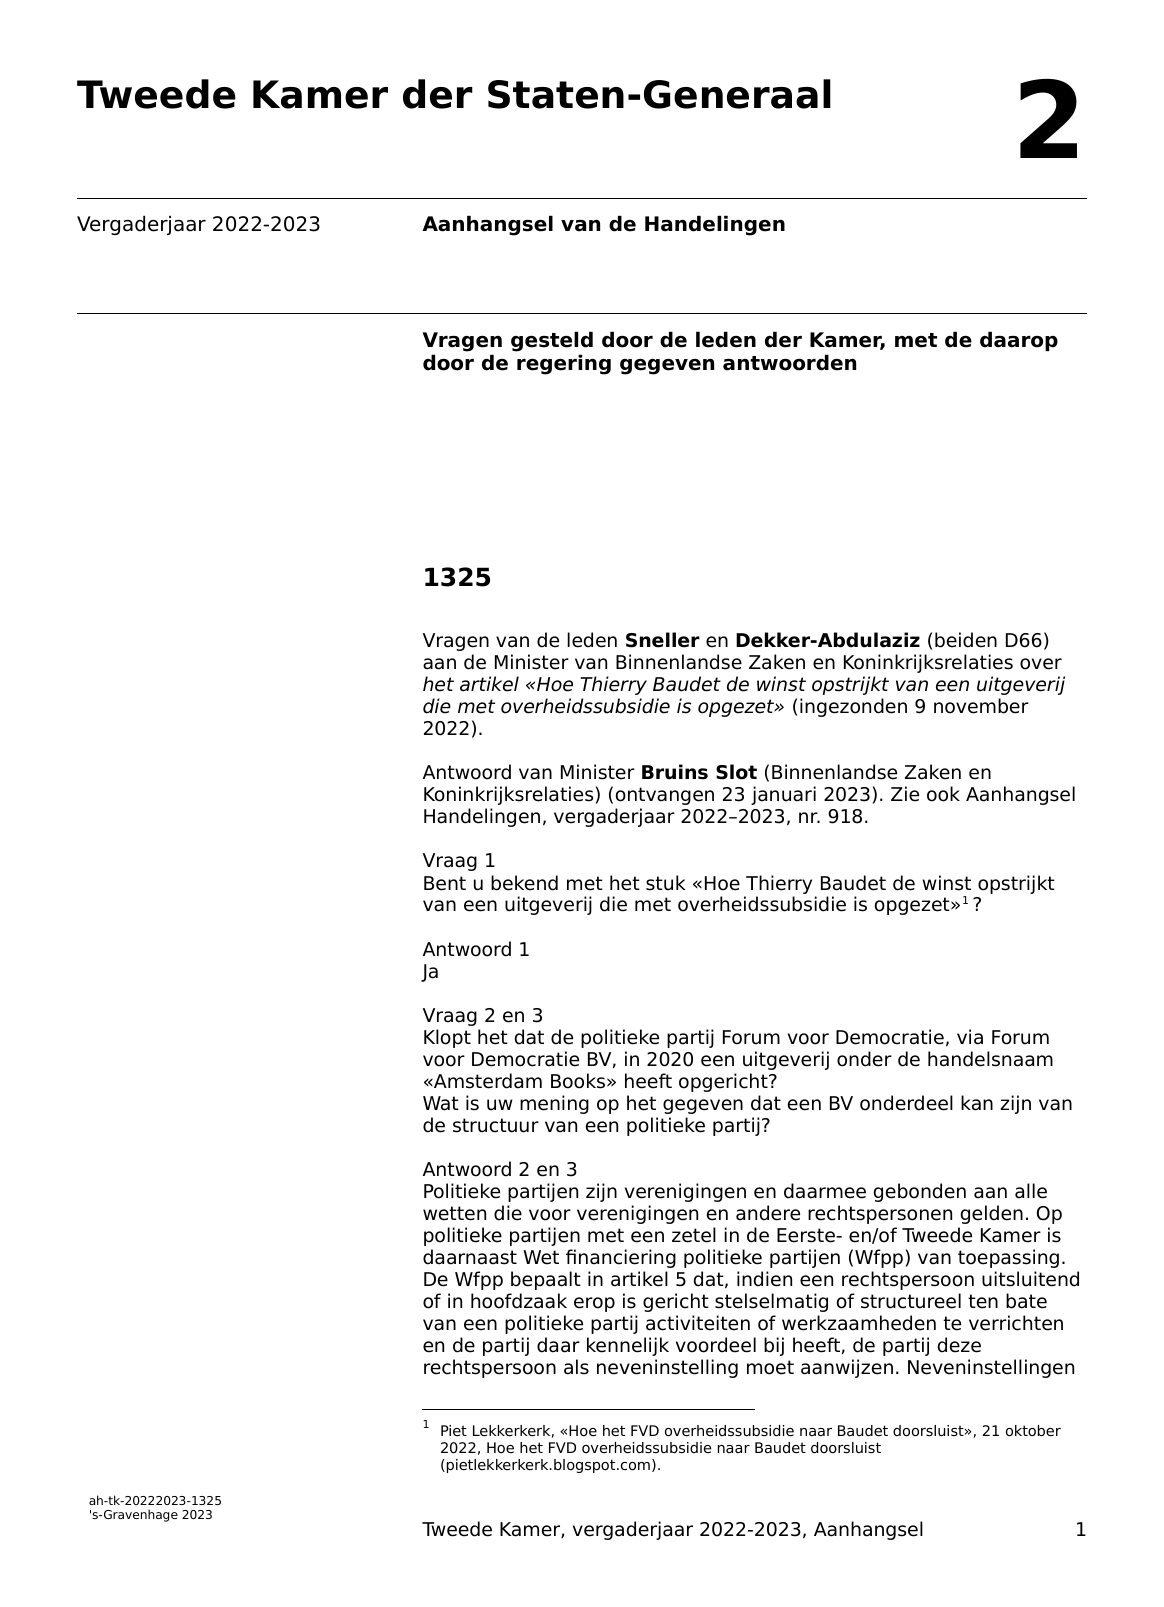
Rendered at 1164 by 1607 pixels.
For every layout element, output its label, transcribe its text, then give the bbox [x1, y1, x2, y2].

table_cell Aanhangsel van de Handelingen [422, 199, 1087, 313]
table_header Tweede Kamer der Staten-Generaal [77, 59, 886, 198]
text Bent u bekend met het stuk «Hoe Thierry Baudet de winst opstrijkt van een uitgeverij die met overheidssubsidie is opgezet»? [422, 872, 1087, 916]
text Klopt het dat de politieke partij Forum voor Democratie, via Forum voor Democratie BV, in 2020 een uitgeverij onder de handelsnaam «Amsterdam Books» heeft opgericht? [422, 1027, 1087, 1093]
text 1325 [422, 563, 1087, 592]
text Politieke partijen zijn verenigingen en daarmee gebonden aan alle wetten die voor verenigingen en andere rechtspersonen gelden. Op politieke partijen met een zetel in de Eerste- en/of Tweede Kamer is daarnaast Wet financiering politieke partijen (Wfpp) van toepassing. De Wfpp bepaalt in artikel 5 dat, indien een rechtspersoon uitsluitend of in hoofdzaak erop is gericht stelselmatig of structureel ten bate van een politieke partij activiteiten of werkzaamheden te verrichten en de partij daar kennelijk voordeel bij heeft, de partij deze rechtspersoon als neveninstelling moet aanwijzen. Neveninstellingen [422, 1181, 1087, 1378]
table_header 2 [886, 59, 1087, 198]
text Antwoord van Minister Bruins Slot (Binnenlandse Zaken en Koninkrijksrelaties) (ontvangen 23 januari 2023). Zie ook Aanhangsel Handelingen, vergaderjaar 2022–2023, nr. 918. [422, 762, 1087, 828]
table_cell Vergaderjaar 2022-2023 [77, 199, 422, 313]
text Vraag 1 [422, 850, 1087, 872]
text Vragen van de leden Sneller en Dekker-Abdulaziz (beiden D66) aan de Minister van Binnenlandse Zaken en Koninkrijksrelaties over het artikel «Hoe Thierry Baudet de winst opstrijkt van een uitgeverij die met overheidssubsidie is opgezet» (ingezonden 9 november 2022). [422, 630, 1087, 740]
text Antwoord 2 en 3 [422, 1159, 1087, 1181]
text Ja [422, 961, 1087, 982]
text Wat is uw mening op het gegeven dat een BV onderdeel kan zijn van de structuur van een politieke partij? [422, 1093, 1087, 1137]
text 's-Gravenhage 2023 [88, 1508, 323, 1522]
text ah-tk-20222023-1325 [88, 1494, 323, 1508]
text Piet Lekkerkerk, «Hoe het FVD overheidssubsidie naar Baudet doorsluist», 21 oktober 2022, Hoe het FVD overheidssubsidie naar Baudet doorsluist (pietlekkerkerk.blogspot.com). [422, 1418, 1087, 1474]
text Antwoord 1 [422, 938, 1087, 961]
table_cell [77, 314, 422, 375]
table_cell Vragen gesteld door de leden der Kamer, met de daarop door de regering gegeven antwoorden [422, 314, 1087, 375]
text Vraag 2 en 3 [422, 1005, 1087, 1027]
